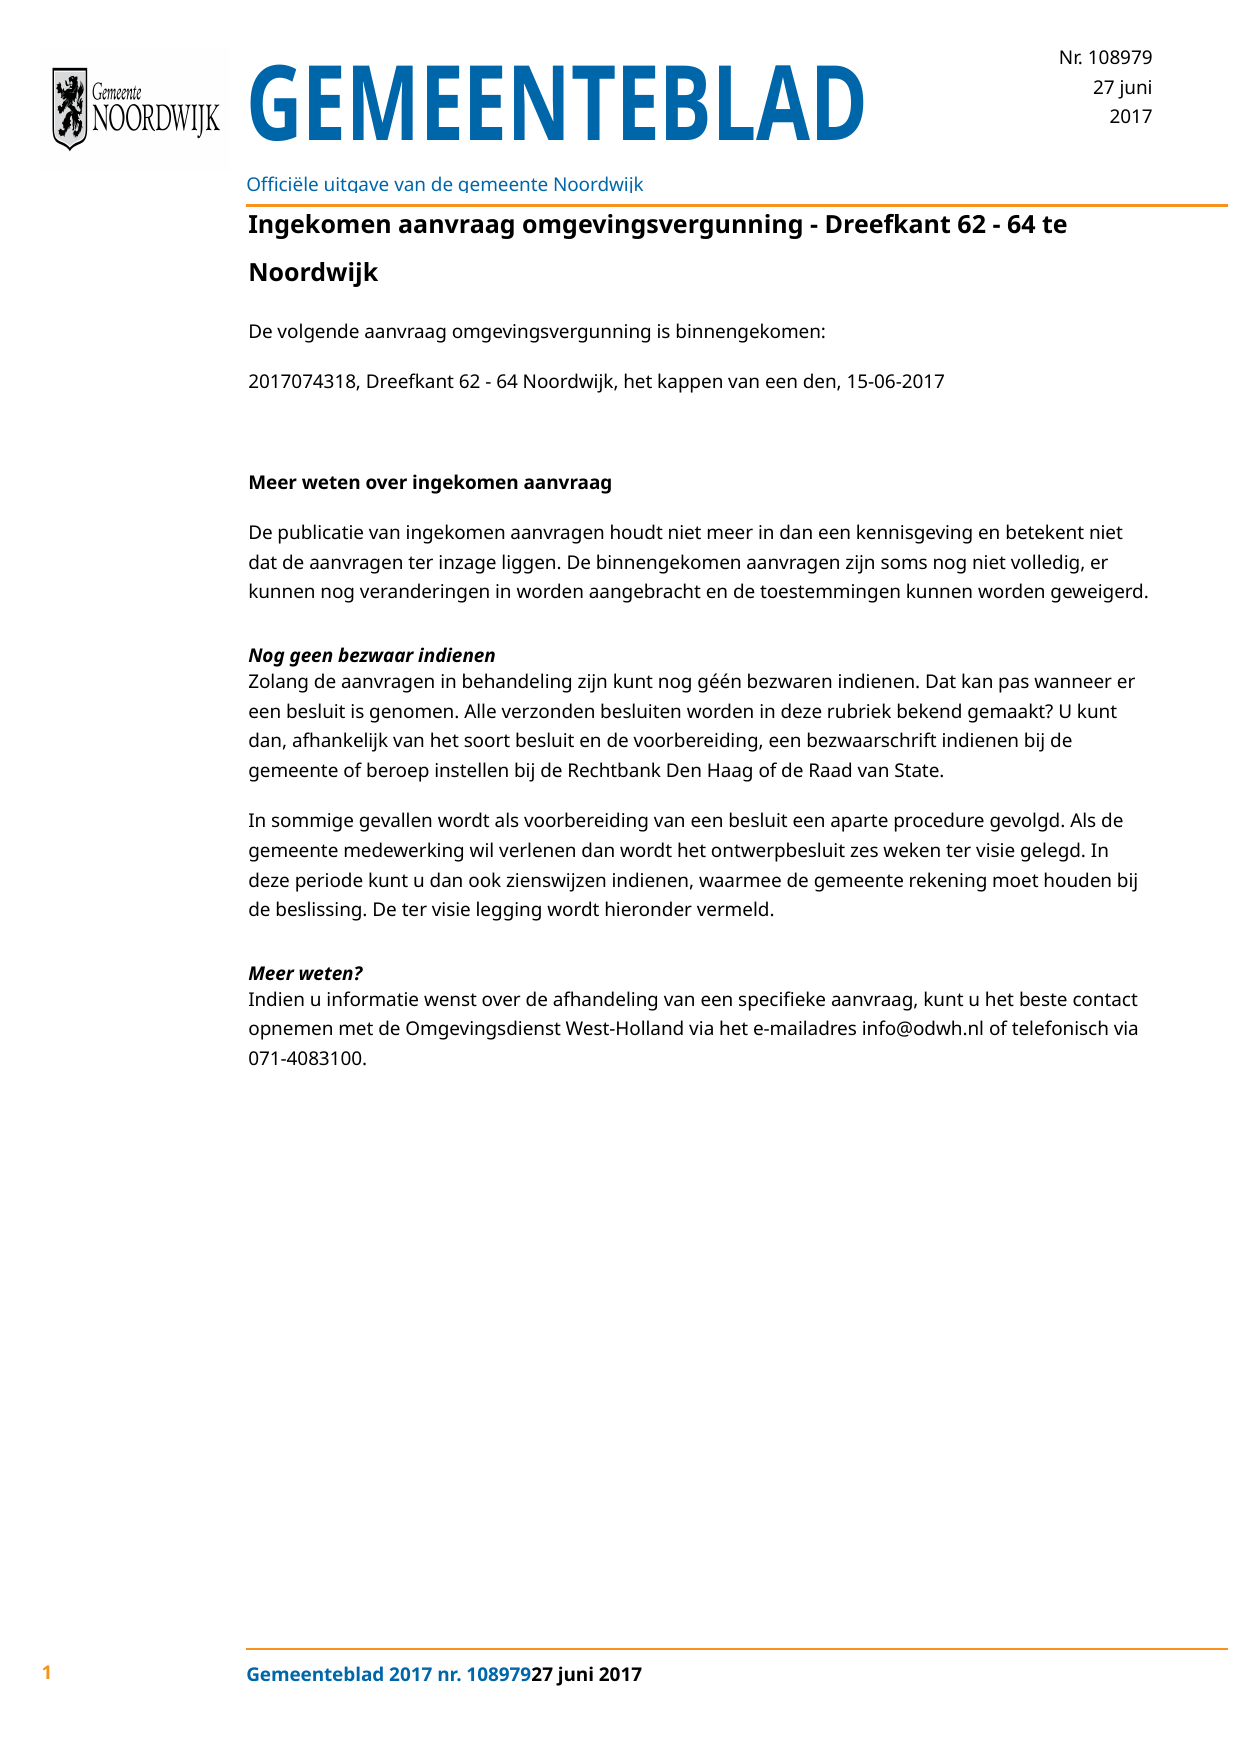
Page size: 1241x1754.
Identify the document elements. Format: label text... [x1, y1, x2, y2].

text Indien u informatie wenst over de afhandeling van een specifieke aanvraag, kunt u het beste contact opnemen met de Omgevingsdienst West-Holland via het e-mailadres info@odwh.nl of telefonisch via 071-4083100. [248, 986, 1152, 1071]
text Ingekomen aanvraag omgevingsvergunning - Dreefkant 62 - 64 te Noordwijk [248, 207, 1152, 288]
text Meer weten? [248, 960, 1152, 986]
text Zolang de aanvragen in behandeling zijn kunt nog géén bezwaren indienen. Dat kan pas wanneer er een besluit is genomen. Alle verzonden besluiten worden in deze rubriek bekend gemaakt? U kunt dan, afhankelijk van het soort besluit en de voorbereiding, een bezwaarschrift indienen bij de gemeente of beroep instellen bij de Rechtbank Den Haag of de Raad van State. [248, 668, 1152, 783]
text In sommige gevallen wordt als voorbereiding van een besluit een aparte procedure gevolgd. Als de gemeente medewerking wil verlenen dan wordt het ontwerpbesluit zes weken ter visie gelegd. In deze periode kunt u dan ook zienswijzen indienen, waarmee de gemeente rekening moet houden bij de beslissing. De ter visie legging wordt hieronder vermeld. [248, 808, 1152, 922]
text Nog geen bezwaar indienen [248, 643, 1152, 668]
picture [41, 47, 231, 172]
text Meer weten over ingekomen aanvraag [248, 469, 1152, 495]
text De volgende aanvraag omgevingsvergunning is binnengekomen: [248, 318, 1152, 344]
text 2017074318, Dreefkant 62 - 64 Noordwijk, het kappen van een den, 15-06-2017 [248, 368, 1152, 394]
text De publicatie van ingekomen aanvragen houdt niet meer in dan een kennisgeving en betekent niet dat de aanvragen ter inzage liggen. De binnengekomen aanvragen zijn soms nog niet volledig, er kunnen nog veranderingen in worden aangebracht en de toestemmingen kunnen worden geweigerd. [248, 519, 1152, 604]
